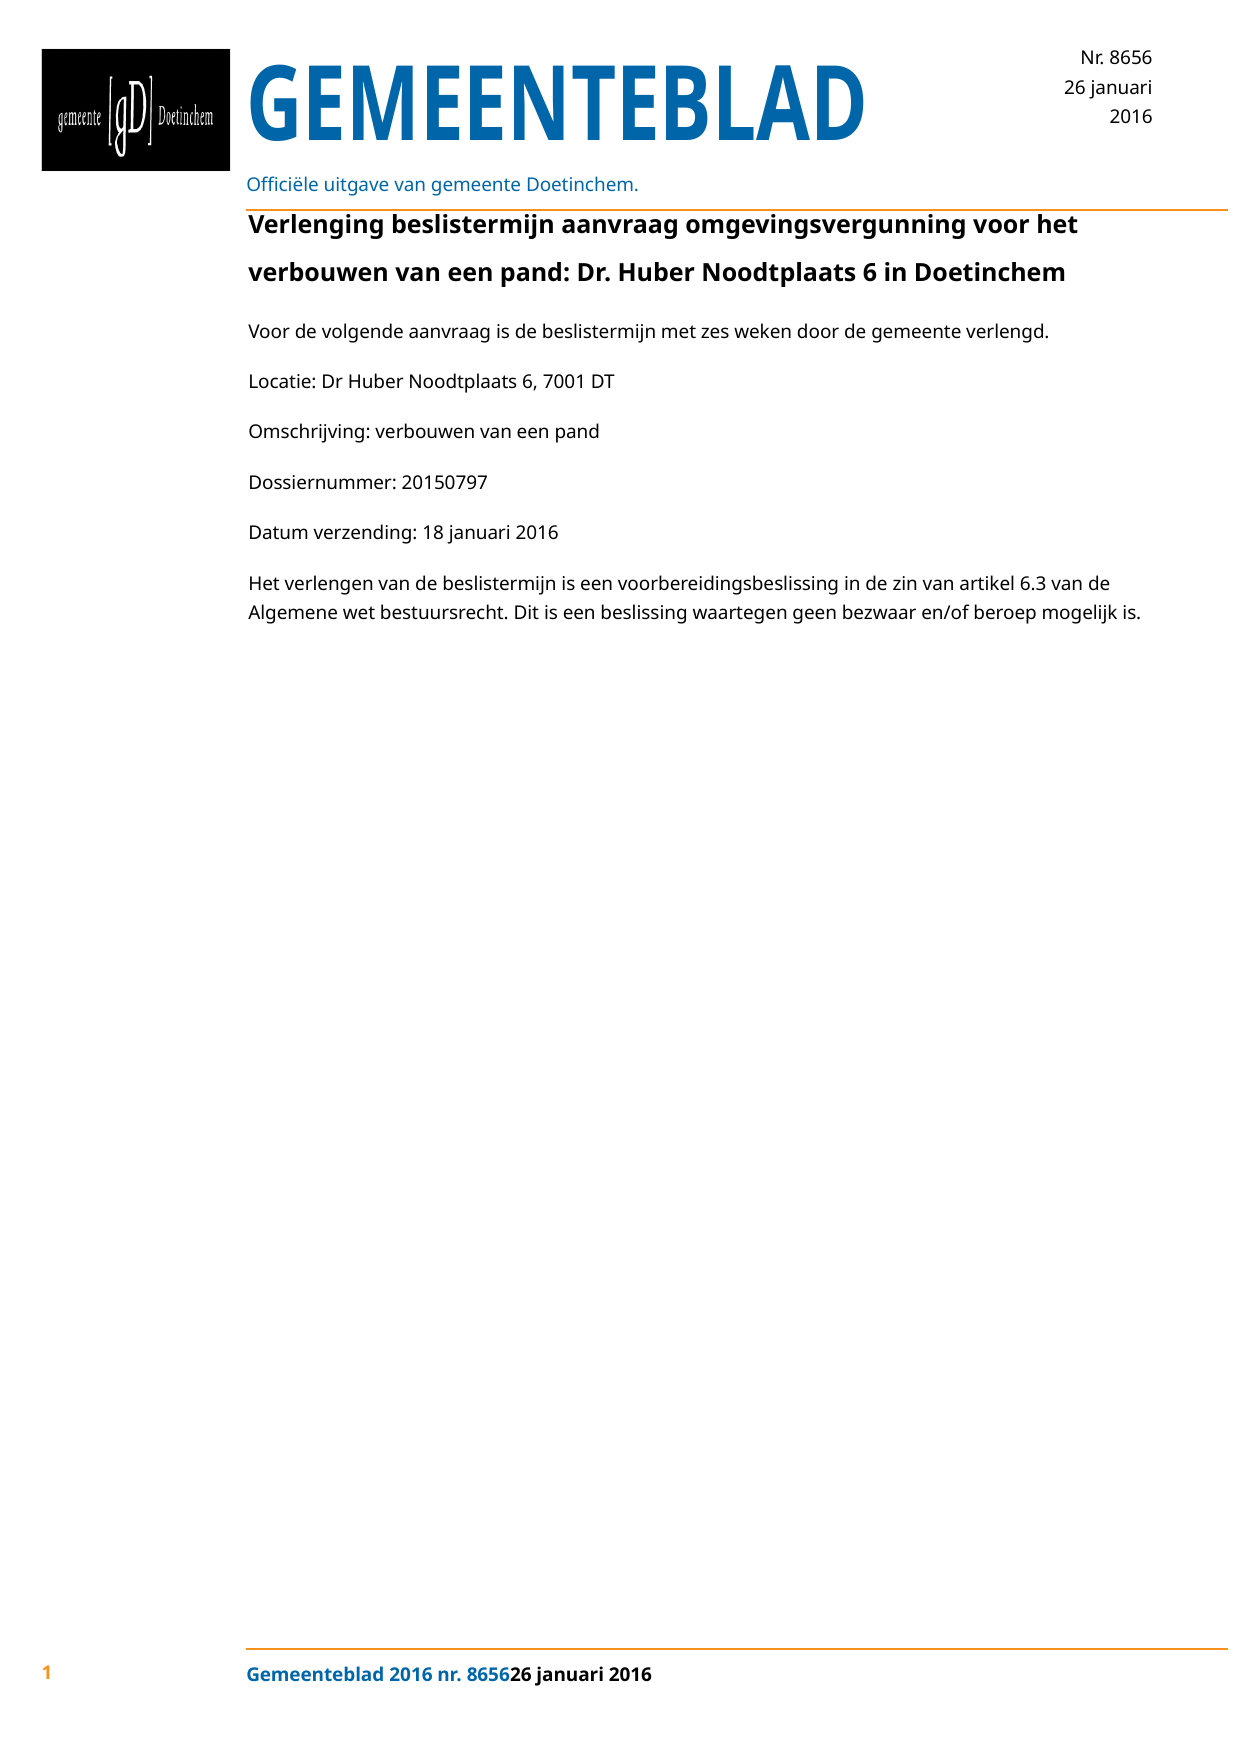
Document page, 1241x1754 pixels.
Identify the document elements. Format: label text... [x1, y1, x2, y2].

text Dossiernummer: 20150797 [248, 469, 1152, 495]
picture [41, 47, 231, 172]
text Voor de volgende aanvraag is de beslistermijn met zes weken door de gemeente verlengd. [248, 318, 1152, 344]
text Datum verzending: 18 januari 2016 [248, 519, 1152, 545]
text Het verlengen van de beslistermijn is een voorbereidingsbeslissing in de zin van artikel 6.3 van de Algemene wet bestuursrecht. Dit is een beslissing waartegen geen bezwaar en/of beroep mogelijk is. [248, 570, 1152, 625]
text Locatie: Dr Huber Noodtplaats 6, 7001 DT [248, 368, 1152, 394]
text Omschrijving: verbouwen van een pand [248, 419, 1152, 444]
text Verlenging beslistermijn aanvraag omgevingsvergunning voor het verbouwen van een pand: Dr. Huber Noodtplaats 6 in Doetinchem [248, 211, 1152, 288]
